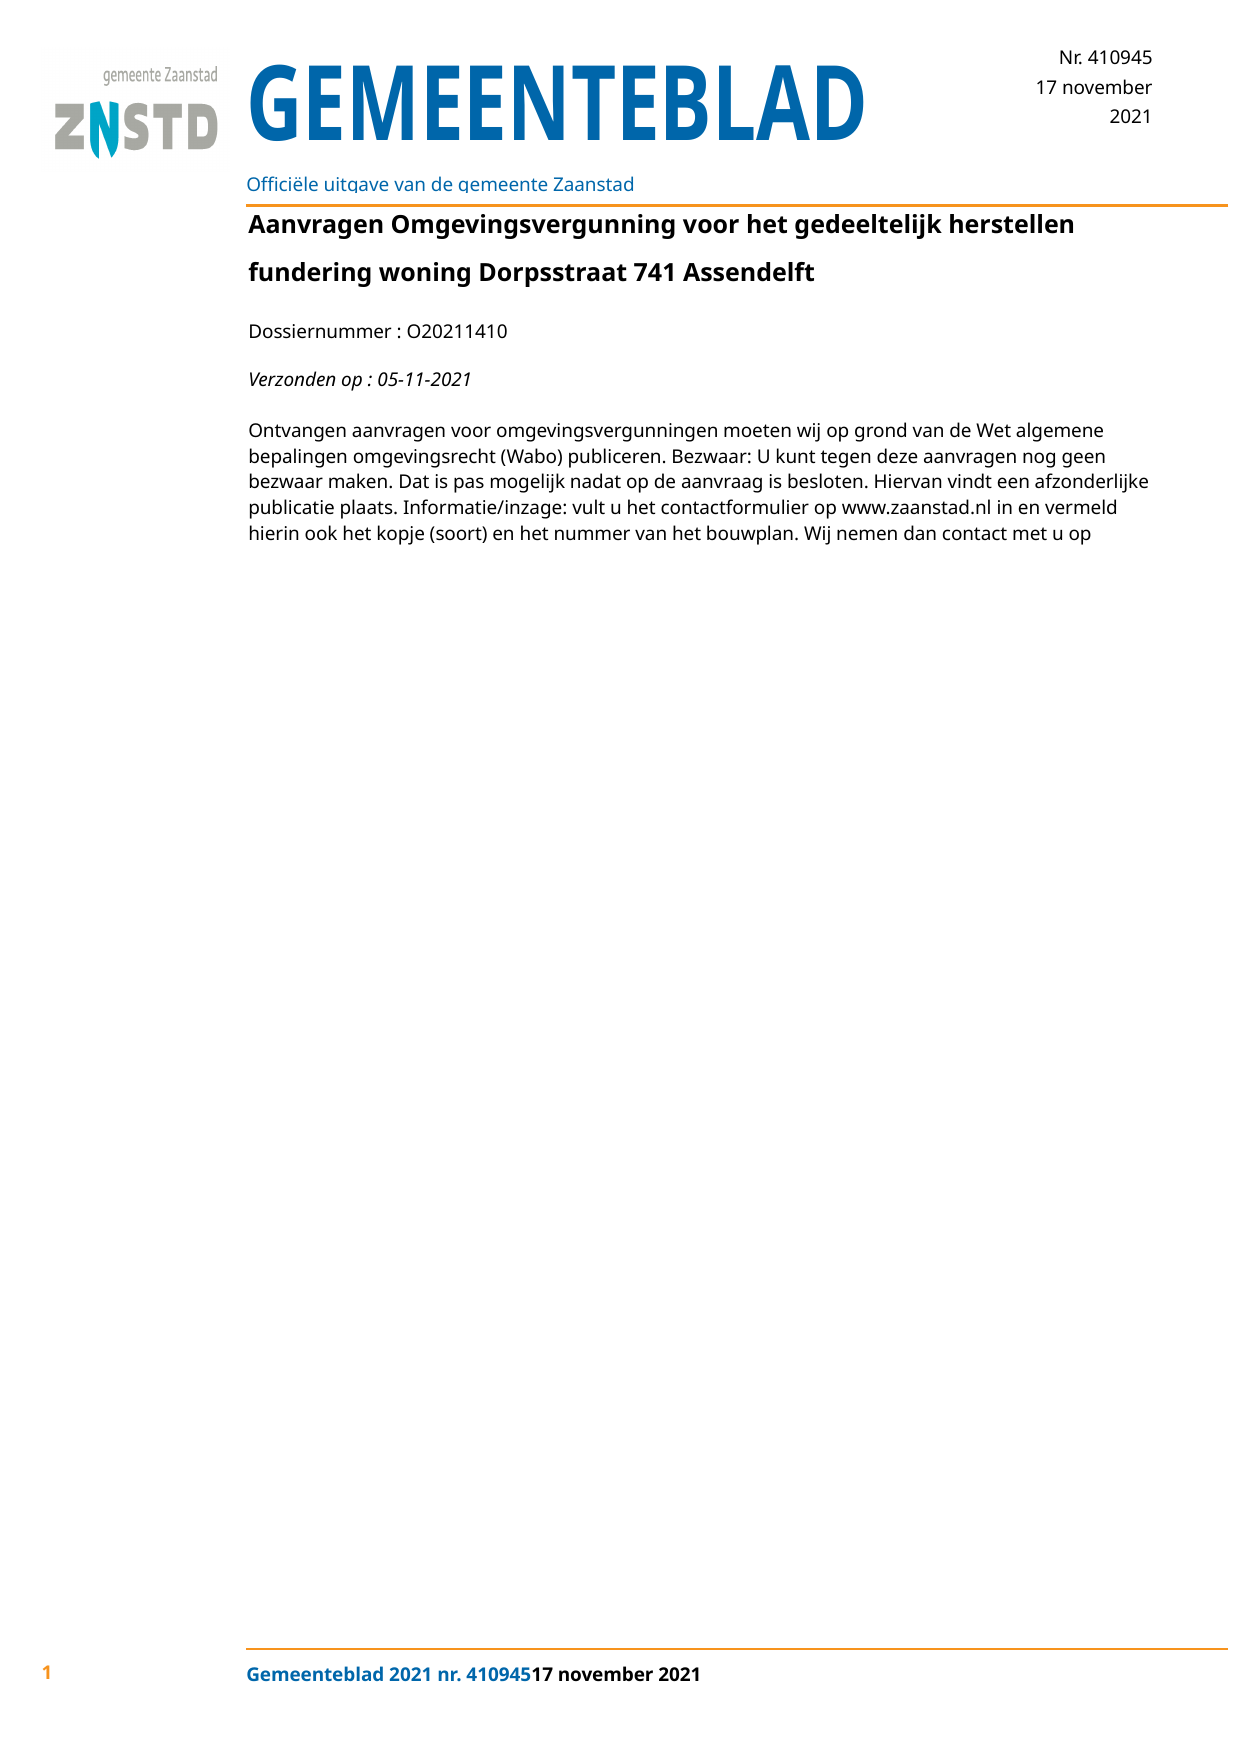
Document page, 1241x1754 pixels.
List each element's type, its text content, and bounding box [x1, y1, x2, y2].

text Dossiernummer : O20211410 [248, 318, 1152, 344]
text Ontvangen aanvragen voor omgevingsvergunningen moeten wij op grond van de Wet algemene bepalingen omgevingsrecht (Wabo) publiceren. Bezwaar: U kunt tegen deze aanvragen nog geen bezwaar maken. Dat is pas mogelijk nadat op de aanvraag is besloten. Hiervan vindt een afzonderlijke publicatie plaats. Informatie/inzage: vult u het contactformulier op www.zaanstad.nl in en vermeld hierin ook het kopje (soort) en het nummer van het bouwplan. Wij nemen dan contact met u op [248, 417, 1152, 546]
text Aanvragen Omgevingsvergunning voor het gedeeltelijk herstellen fundering woning Dorpsstraat 741 Assendelft [248, 207, 1152, 288]
text Verzonden op : 05-11-2021 [248, 366, 1152, 391]
picture [41, 47, 231, 172]
